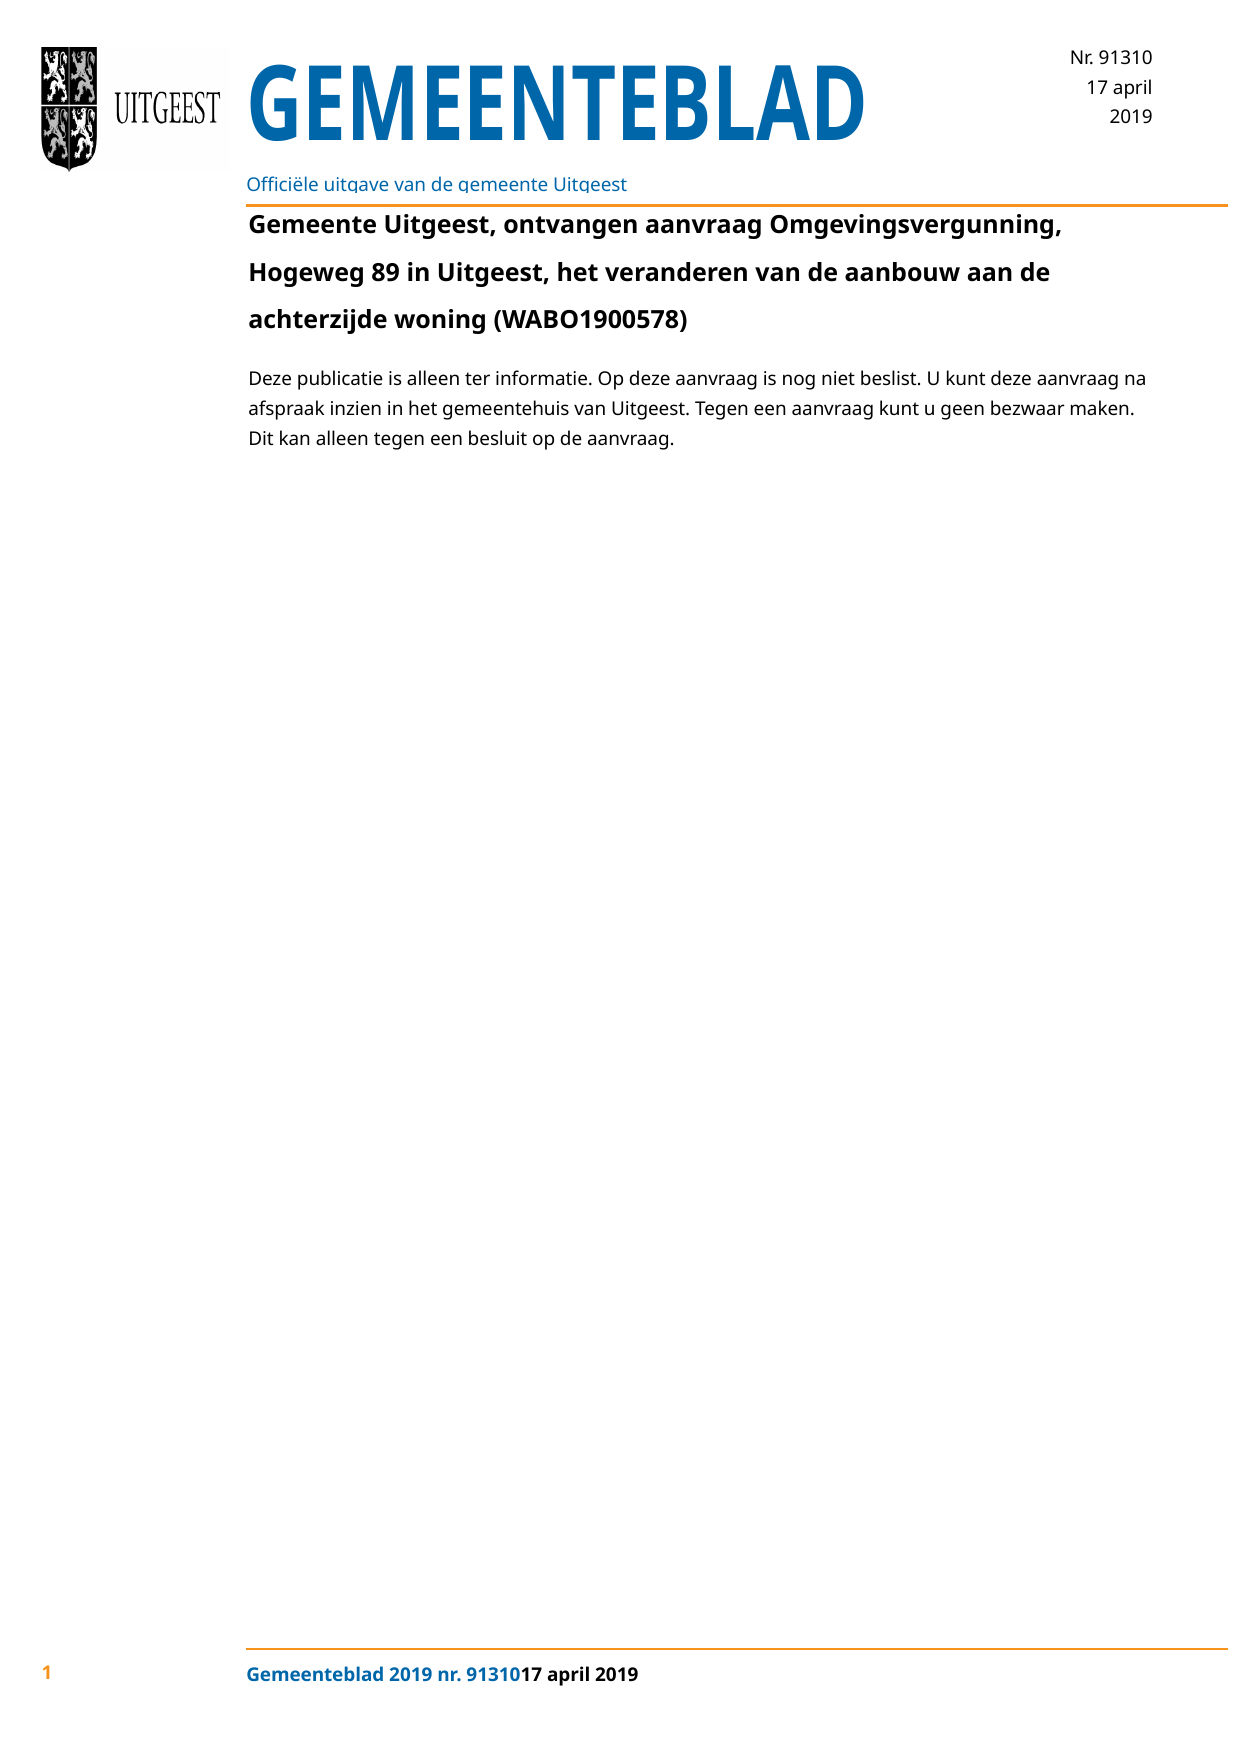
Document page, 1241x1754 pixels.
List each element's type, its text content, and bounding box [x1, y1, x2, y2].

picture [41, 47, 231, 172]
text Deze publicatie is alleen ter informatie. Op deze aanvraag is nog niet beslist. U kunt deze aanvraag na afspraak inzien in het gemeentehuis van Uitgeest. Tegen een aanvraag kunt u geen bezwaar maken. Dit kan alleen tegen een besluit op de aanvraag. [248, 366, 1152, 450]
text Gemeente Uitgeest, ontvangen aanvraag Omgevingsvergunning, Hogeweg 89 in Uitgeest, het veranderen van de aanbouw aan de achterzijde woning (WABO1900578) [248, 207, 1152, 336]
